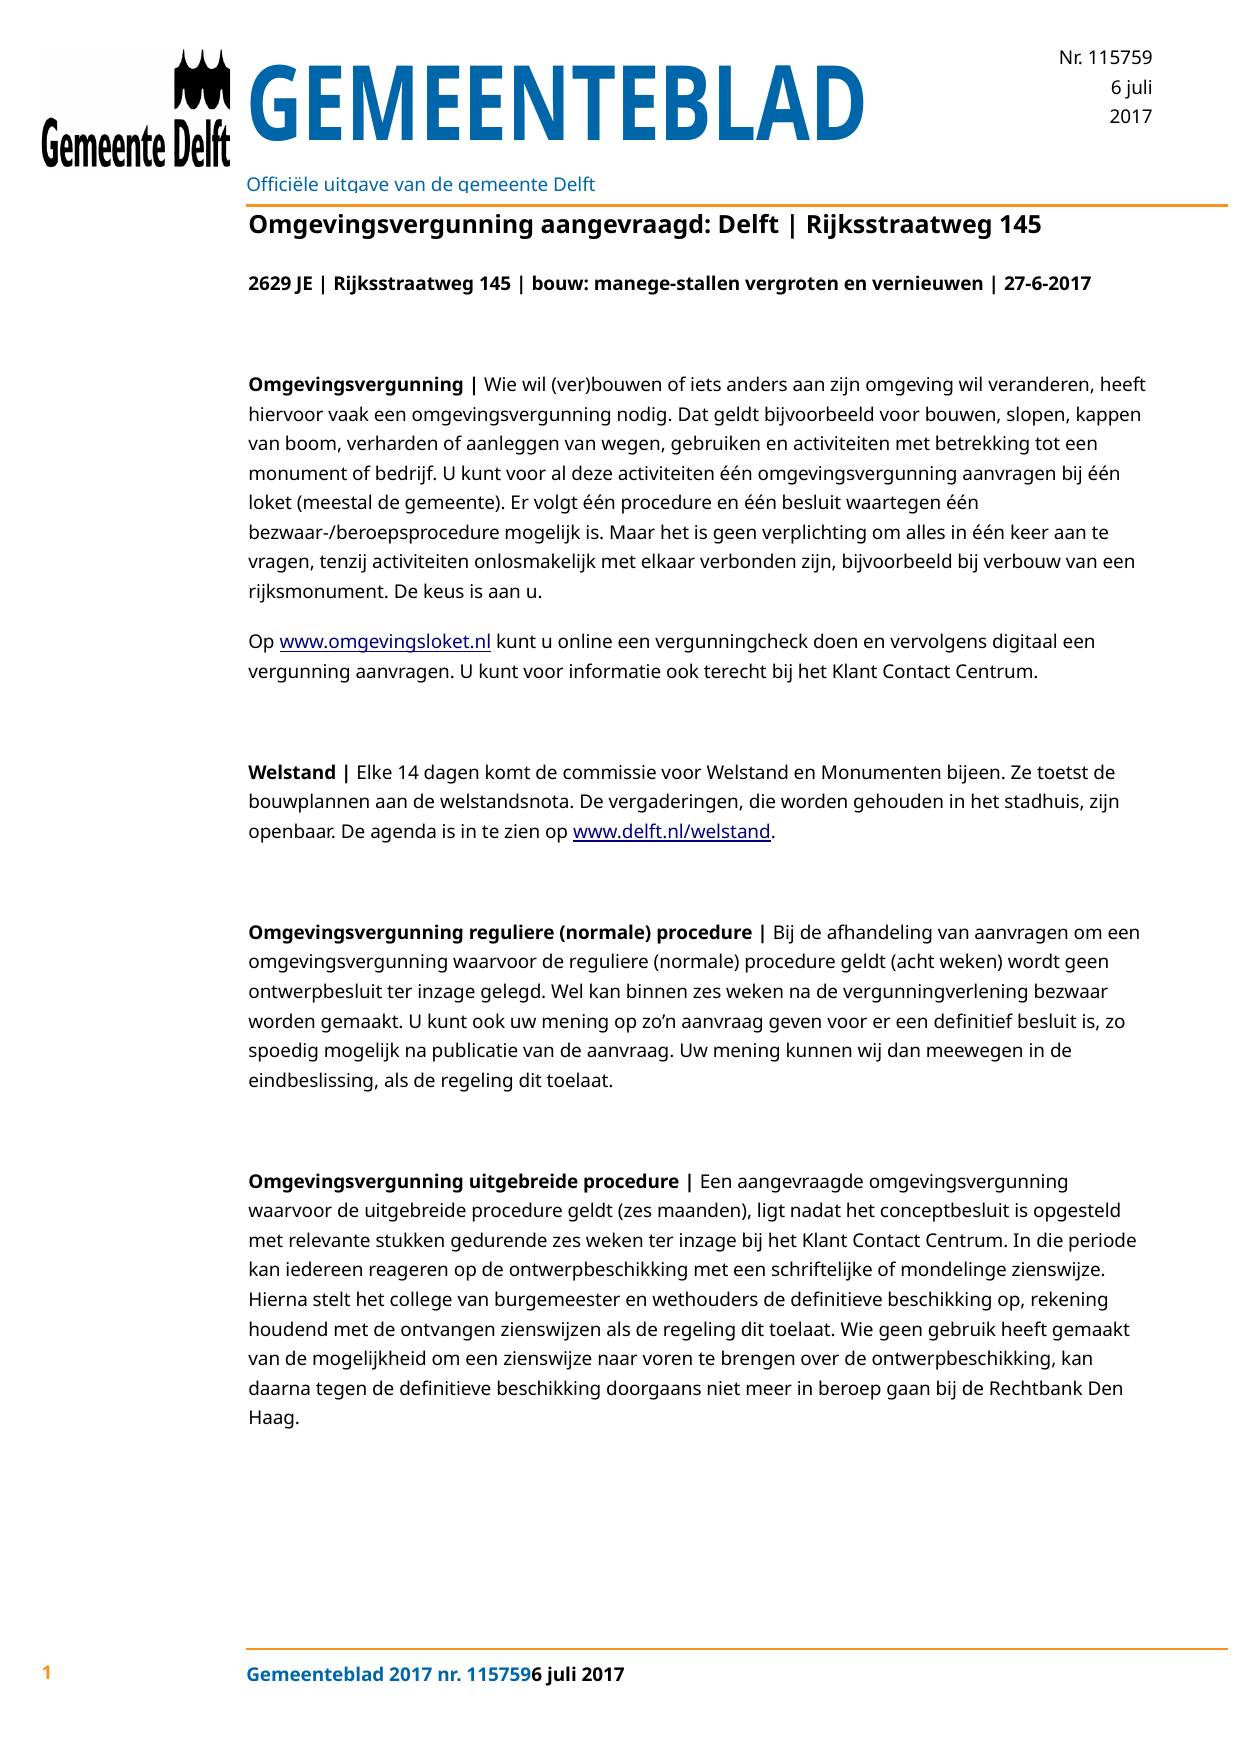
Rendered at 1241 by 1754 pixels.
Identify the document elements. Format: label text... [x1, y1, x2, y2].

text 2629 JE | Rijksstraatweg 145 | bouw: manege-stallen vergroten en vernieuwen | 27-6-2017 [248, 270, 1152, 296]
text Omgevingsvergunning | Wie wil (ver)bouwen of iets anders aan zijn omgeving wil veranderen, heeft hiervoor vaak een omgevingsvergunning nodig. Dat geldt bijvoorbeeld voor bouwen, slopen, kappen van boom, verharden of aanleggen van wegen, gebruiken en activiteiten met betrekking tot een monument of bedrijf. U kunt voor al deze activiteiten één omgevingsvergunning aanvragen bij één loket (meestal de gemeente). Er volgt één procedure en één besluit waartegen één bezwaar-/beroepsprocedure mogelijk is. Maar het is geen verplichting om alles in één keer aan te vragen, tenzij activiteiten onlosmakelijk met elkaar verbonden zijn, bijvoorbeeld bij verbouw van een rijksmonument. De keus is aan u. [248, 371, 1152, 604]
text Welstand | Elke 14 dagen komt de commissie voor Welstand en Monumenten bijeen. Ze toetst de bouwplannen aan de welstandsnota. De vergaderingen, die worden gehouden in het stadhuis, zijn openbaar. De agenda is in te zien op www.delft.nl/welstand. [248, 759, 1152, 844]
text Omgevingsvergunning uitgebreide procedure | Een aangevraagde omgevingsvergunning waarvoor de uitgebreide procedure geldt (zes maanden), ligt nadat het conceptbesluit is opgesteld met relevante stukken gedurende zes weken ter inzage bij het Klant Contact Centrum. In die periode kan iedereen reageren op de ontwerpbeschikking met een schriftelijke of mondelinge zienswijze. Hierna stelt het college van burgemeester en wethouders de definitieve beschikking op, rekening houdend met de ontvangen zienswijzen als de regeling dit toelaat. Wie geen gebruik heeft gemaakt van de mogelijkheid om een zienswijze naar voren te brengen over de ontwerpbeschikking, kan daarna tegen de definitieve beschikking doorgaans niet meer in beroep gaan bij de Rechtbank Den Haag. [248, 1168, 1152, 1430]
text Omgevingsvergunning reguliere (normale) procedure | Bij de afhandeling van aanvragen om een omgevingsvergunning waarvoor de reguliere (normale) procedure geldt (acht weken) wordt geen ontwerpbesluit ter inzage gelegd. Wel kan binnen zes weken na de vergunningverlening bezwaar worden gemaakt. U kunt ook uw mening op zo’n aanvraag geven voor er een definitief besluit is, zo spoedig mogelijk na publicatie van de aanvraag. Uw mening kunnen wij dan meewegen in de eindbeslissing, als de regeling dit toelaat. [248, 919, 1152, 1093]
text Omgevingsvergunning aangevraagd: Delft | Rijksstraatweg 145 [248, 207, 1152, 241]
text Op www.omgevingsloket.nl kunt u online een vergunningcheck doen en vervolgens digitaal een vergunning aanvragen. U kunt voor informatie ook terecht bij het Klant Contact Centrum. [248, 629, 1152, 684]
picture [41, 47, 231, 172]
